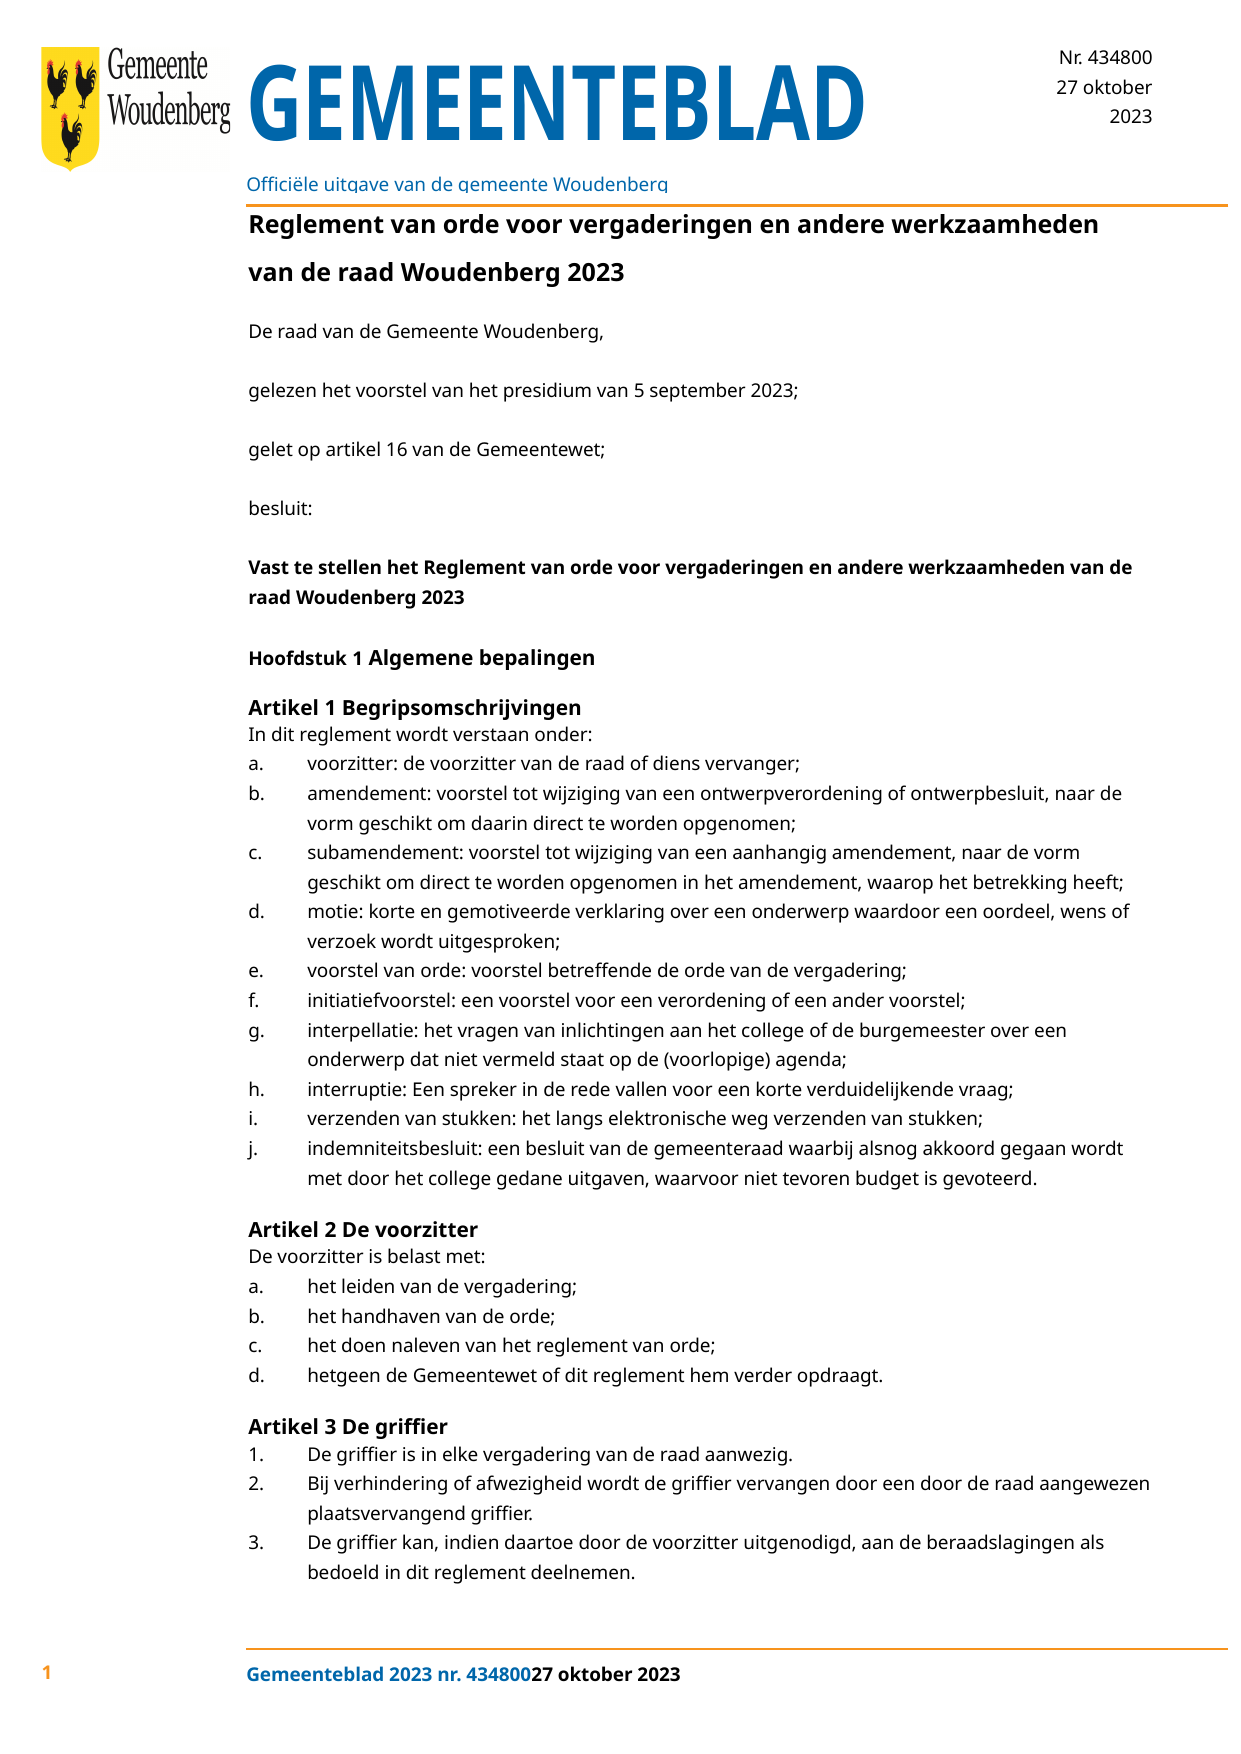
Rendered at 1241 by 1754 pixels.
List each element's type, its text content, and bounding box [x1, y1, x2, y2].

list motie: korte en gemotiveerde verklaring over een onderwerp waardoor een oordeel, wens of verzoek wordt uitgesproken; [248, 898, 1152, 954]
list hetgeen de Gemeentewet of dit reglement hem verder opdraagt. [248, 1362, 1152, 1388]
text Artikel 1 Begripsomschrijvingen [248, 693, 1152, 721]
text Vast te stellen het Reglement van orde voor vergaderingen en andere werkzaamheden van de raad Woudenberg 2023 [248, 554, 1152, 610]
list De griffier kan, indien daartoe door de voorzitter uitgenodigd, aan de beraadslagingen als bedoeld in dit reglement deelnemen. [248, 1529, 1152, 1585]
text Hoofdstuk 1 Algemene bepalingen [248, 643, 1152, 672]
text Reglement van orde voor vergaderingen en andere werkzaamheden van de raad Woudenberg 2023 [248, 207, 1152, 288]
text De voorzitter is belast met: [248, 1244, 1152, 1269]
list verzenden van stukken: het langs elektronische weg verzenden van stukken; [248, 1106, 1152, 1131]
text In dit reglement wordt verstaan onder: [248, 721, 1152, 747]
list subamendement: voorstel tot wijziging van een aanhangig amendement, naar de vorm geschikt om direct te worden opgenomen in het amendement, waarop het betrekking heeft; [248, 839, 1152, 895]
text De raad van de Gemeente Woudenberg, [248, 318, 1152, 344]
text Artikel 2 De voorzitter [248, 1215, 1152, 1244]
list het doen naleven van het reglement van orde; [248, 1332, 1152, 1358]
list het handhaven van de orde; [248, 1303, 1152, 1328]
picture [41, 47, 231, 172]
list indemniteitsbesluit: een besluit van de gemeenteraad waarbij alsnog akkoord gegaan wordt met door het college gedane uitgaven, waarvoor niet tevoren budget is gevoteerd. [248, 1135, 1152, 1191]
list Bij verhindering of afwezigheid wordt de griffier vervangen door een door de raad aangewezen plaatsvervangend griffier. [248, 1470, 1152, 1526]
list interruptie: Een spreker in de rede vallen voor een korte verduidelijkende vraag; [248, 1076, 1152, 1102]
list voorstel van orde: voorstel betreffende de orde van de vergadering; [248, 958, 1152, 983]
list amendement: voorstel tot wijziging van een ontwerpverordening of ontwerpbesluit, naar de vorm geschikt om daarin direct te worden opgenomen; [248, 780, 1152, 836]
list De griffier is in elke vergadering van de raad aanwezig. [248, 1441, 1152, 1467]
list interpellatie: het vragen van inlichtingen aan het college of de burgemeester over een onderwerp dat niet vermeld staat op de (voorlopige) agenda; [248, 1017, 1152, 1072]
text Artikel 3 De griffier [248, 1412, 1152, 1441]
list voorzitter: de voorzitter van de raad of diens vervanger; [248, 751, 1152, 776]
list het leiden van de vergadering; [248, 1273, 1152, 1299]
text gelet op artikel 16 van de Gemeentewet; [248, 436, 1152, 462]
text gelezen het voorstel van het presidium van 5 september 2023; [248, 377, 1152, 403]
text besluit: [248, 495, 1152, 521]
list initiatiefvoorstel: een voorstel voor een verordening of een ander voorstel; [248, 987, 1152, 1013]
